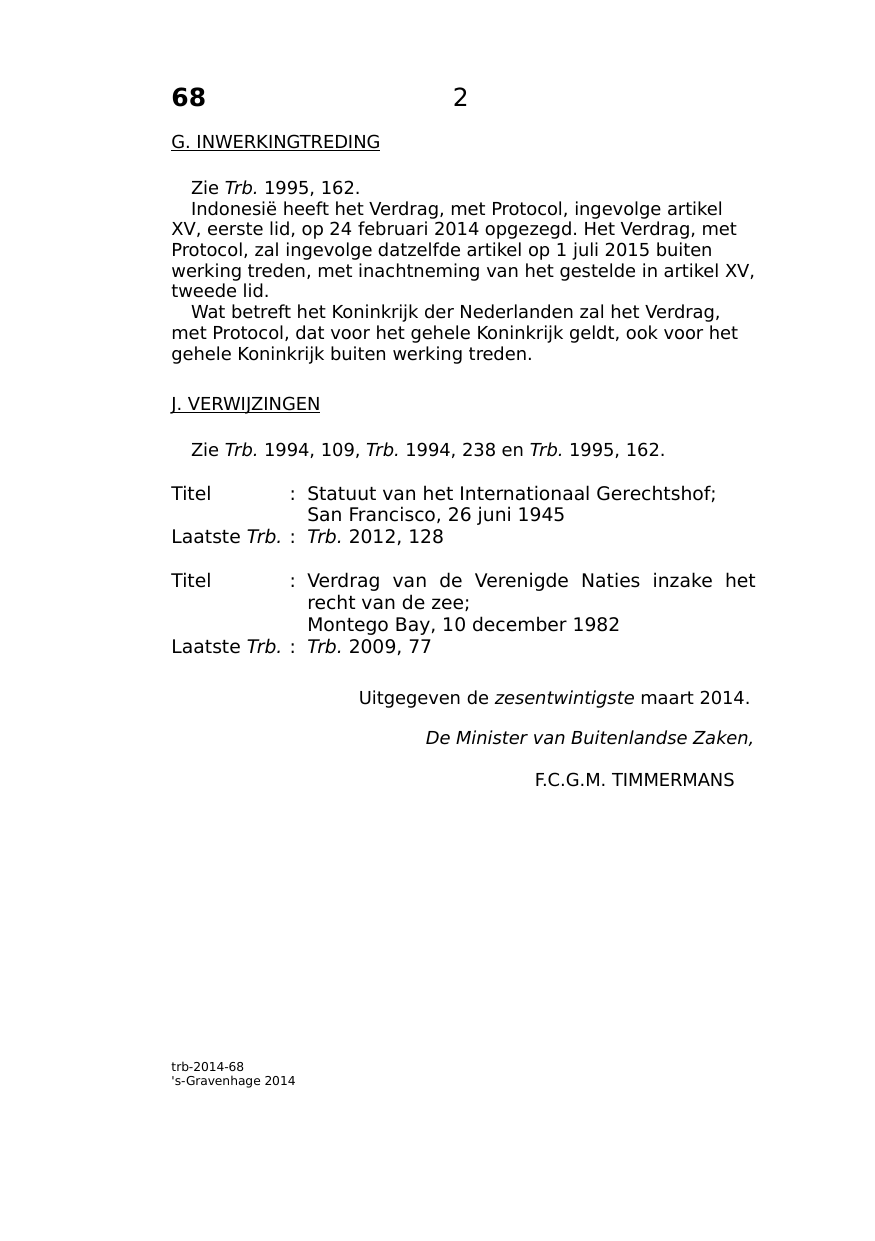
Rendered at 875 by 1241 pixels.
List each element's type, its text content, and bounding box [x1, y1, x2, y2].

table_cell Trb. 2012, 128 [307, 526, 756, 548]
table_cell : [289, 570, 307, 636]
table_cell : [289, 636, 307, 657]
text 's-Gravenhage 2014 [171, 1074, 405, 1088]
text Uitgegeven de zesentwintigste maart 2014. [171, 687, 756, 708]
table_cell Trb. 2009, 77 [307, 636, 756, 657]
table_cell Laatste Trb. [171, 526, 289, 548]
table_header Titel [171, 483, 289, 526]
text Wat betreft het Koninkrijk der Nederlanden zal het Verdrag, met Protocol, dat voor het gehele Koninkrijk geldt, ook voor het gehele Koninkrijk buiten werking treden. [171, 302, 756, 364]
text trb-2014-68 [171, 1060, 405, 1074]
table_header : [289, 483, 307, 526]
table_cell : [289, 526, 307, 548]
table_cell Laatste Trb. [171, 636, 289, 657]
text Zie Trb. 1994, 109, Trb. 1994, 238 en Trb. 1995, 162. [171, 440, 756, 461]
subtitle G. INWERKINGTREDING [171, 132, 756, 153]
table_cell Verdrag van de Verenigde Naties inzake het recht van de zee; Montego Bay, 10 december 1982 [307, 570, 756, 636]
subtitle J. VERWIJZINGEN [171, 394, 756, 415]
text Zie Trb. 1995, 162. [171, 178, 756, 198]
text Indonesië heeft het Verdrag, met Protocol, ingevolge artikel XV, eerste lid, op 24 februari 2014 opgezegd. Het Verdrag, met Protocol, zal ingevolge datzelfde artikel op 1 juli 2015 buiten werking treden, met inachtneming van het gestelde in artikel XV, tweede lid. [171, 198, 756, 302]
table_cell [307, 548, 756, 570]
table_cell [289, 548, 307, 570]
table_header Statuut van het Internationaal Gerechtshof; San Francisco, 26 juni 1945 [307, 483, 756, 526]
text De Minister van Buitenlandse Zaken, F.C.G.M. TIMMERMANS [171, 728, 756, 790]
table_cell [171, 548, 289, 570]
table_cell Titel [171, 570, 289, 636]
